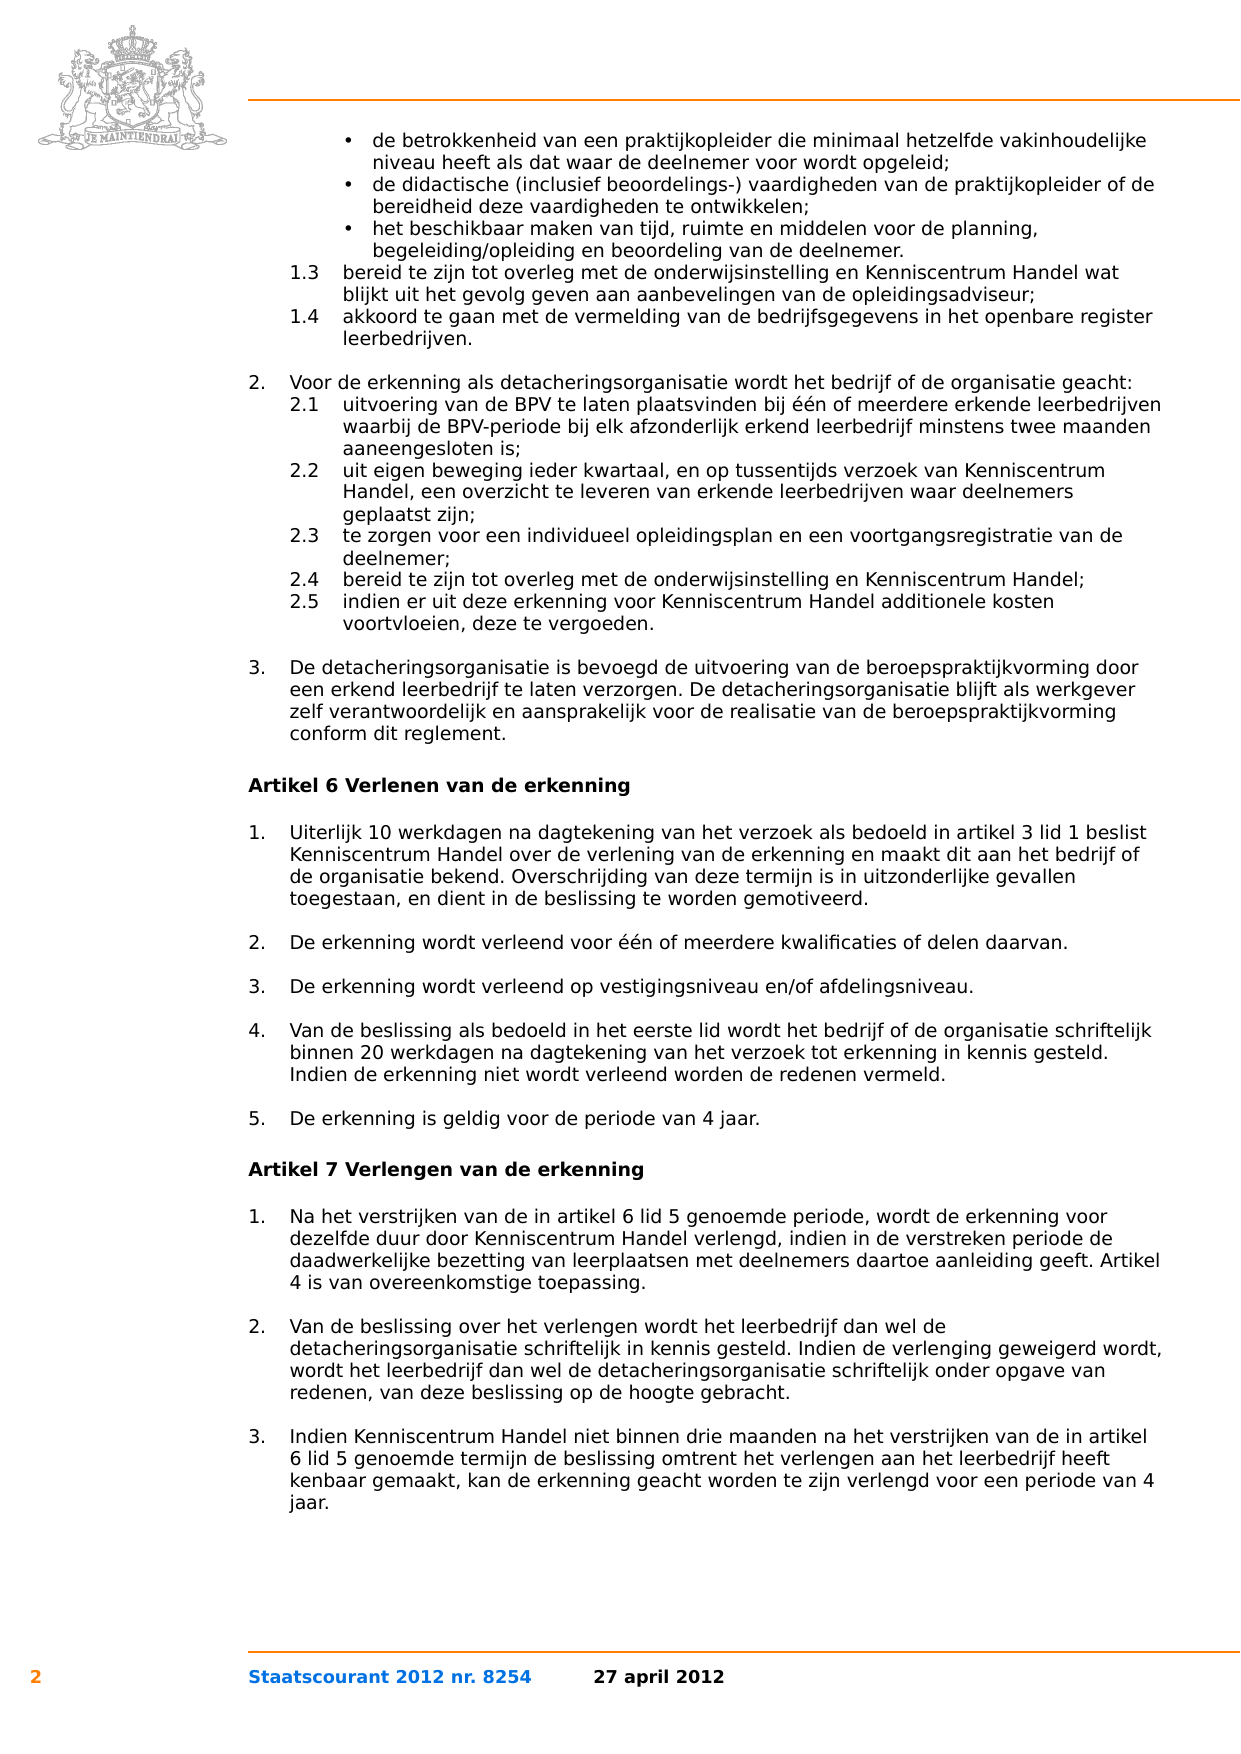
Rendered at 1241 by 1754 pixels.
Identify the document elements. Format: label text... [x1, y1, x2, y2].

text 2.4 bereid te zijn tot overleg met de onderwijsinstelling en Kenniscentrum Handel; [289, 569, 1163, 591]
text 2. Van de beslissing over het verlengen wordt het leerbedrijf dan wel de detacheringsorganisatie schriftelijk in kennis gesteld. Indien de verlenging geweigerd wordt, wordt het leerbedrijf dan wel de detacheringsorganisatie schriftelijk onder opgave van redenen, van deze beslissing op de hoogte gebracht. [248, 1316, 1163, 1404]
text 3. Indien Kenniscentrum Handel niet binnen drie maanden na het verstrijken van de in artikel 6 lid 5 genoemde termijn de beslissing omtrent het verlengen aan het leerbedrijf heeft kenbaar gemaakt, kan de erkenning geacht worden te zijn verlengd voor een periode van 4 jaar. [248, 1426, 1163, 1514]
text 2.3 te zorgen voor een individueel opleidingsplan en een voortgangsregistratie van de deelnemer; [289, 525, 1163, 569]
text • de didactische (inclusief beoordelings-) vaardigheden van de praktijkopleider of de bereidheid deze vaardigheden te ontwikkelen; [343, 174, 1163, 218]
text 3. De detacheringsorganisatie is bevoegd de uitvoering van de beroepspraktijkvorming door een erkend leerbedrijf te laten verzorgen. De detacheringsorganisatie blijft als werkgever zelf verantwoordelijk en aansprakelijk voor de realisatie van de beroepspraktijkvorming conform dit reglement. [248, 657, 1163, 745]
text 4. Van de beslissing als bedoeld in het eerste lid wordt het bedrijf of de organisatie schriftelijk binnen 20 werkdagen na dagtekening van het verzoek tot erkenning in kennis gesteld. Indien de erkenning niet wordt verleend worden de redenen vermeld. [248, 1019, 1163, 1086]
text 3. De erkenning wordt verleend op vestigingsniveau en/of afdelingsniveau. [248, 976, 1163, 998]
text 1. Uiterlijk 10 werkdagen na dagtekening van het verzoek als bedoeld in artikel 3 lid 1 beslist Kenniscentrum Handel over de verlening van de erkenning en maakt dit aan het bedrijf of de organisatie bekend. Overschrijding van deze termijn is in uitzonderlijke gevallen toegestaan, en dient in de beslissing te worden gemotiveerd. [248, 822, 1163, 910]
subtitle Artikel 7 Verlengen van de erkenning [248, 1159, 1163, 1181]
text • de betrokkenheid van een praktijkopleider die minimaal hetzelfde vakinhoudelijke niveau heeft als dat waar de deelnemer voor wordt opgeleid; [343, 130, 1163, 174]
subtitle Artikel 6 Verlenen van de erkenning [248, 775, 1163, 797]
text 1. Na het verstrijken van de in artikel 6 lid 5 genoemde periode, wordt de erkenning voor dezelfde duur door Kenniscentrum Handel verlengd, indien in de verstreken periode de daadwerkelijke bezetting van leerplaatsen met deelnemers daartoe aanleiding geeft. Artikel 4 is van overeenkomstige toepassing. [248, 1206, 1163, 1294]
text 2. De erkenning wordt verleend voor één of meerdere kwalificaties of delen daarvan. [248, 932, 1163, 954]
text 1.3 bereid te zijn tot overleg met de onderwijsinstelling en Kenniscentrum Handel wat blijkt uit het gevolg geven aan aanbevelingen van de opleidingsadviseur; [289, 262, 1163, 306]
text 2.5 indien er uit deze erkenning voor Kenniscentrum Handel additionele kosten voortvloeien, deze te vergoeden. [289, 591, 1163, 635]
text 1.4 akkoord te gaan met de vermelding van de bedrijfsgegevens in het openbare register leerbedrijven. [289, 306, 1163, 350]
text 2. Voor de erkenning als detacheringsorganisatie wordt het bedrijf of de organisatie geacht: [248, 372, 1163, 393]
text 2.2 uit eigen beweging ieder kwartaal, en op tussentijds verzoek van Kenniscentrum Handel, een overzicht te leveren van erkende leerbedrijven waar deelnemers geplaatst zijn; [289, 459, 1163, 525]
text • het beschikbaar maken van tijd, ruimte en middelen voor de planning, begeleiding/opleiding en beoordeling van de deelnemer. [343, 218, 1163, 262]
picture [38, 25, 227, 150]
text 2.1 uitvoering van de BPV te laten plaatsvinden bij één of meerdere erkende leerbedrijven waarbij de BPV-periode bij elk afzonderlijk erkend leerbedrijf minstens twee maanden aaneengesloten is; [289, 393, 1163, 459]
text 5. De erkenning is geldig voor de periode van 4 jaar. [248, 1107, 1163, 1129]
